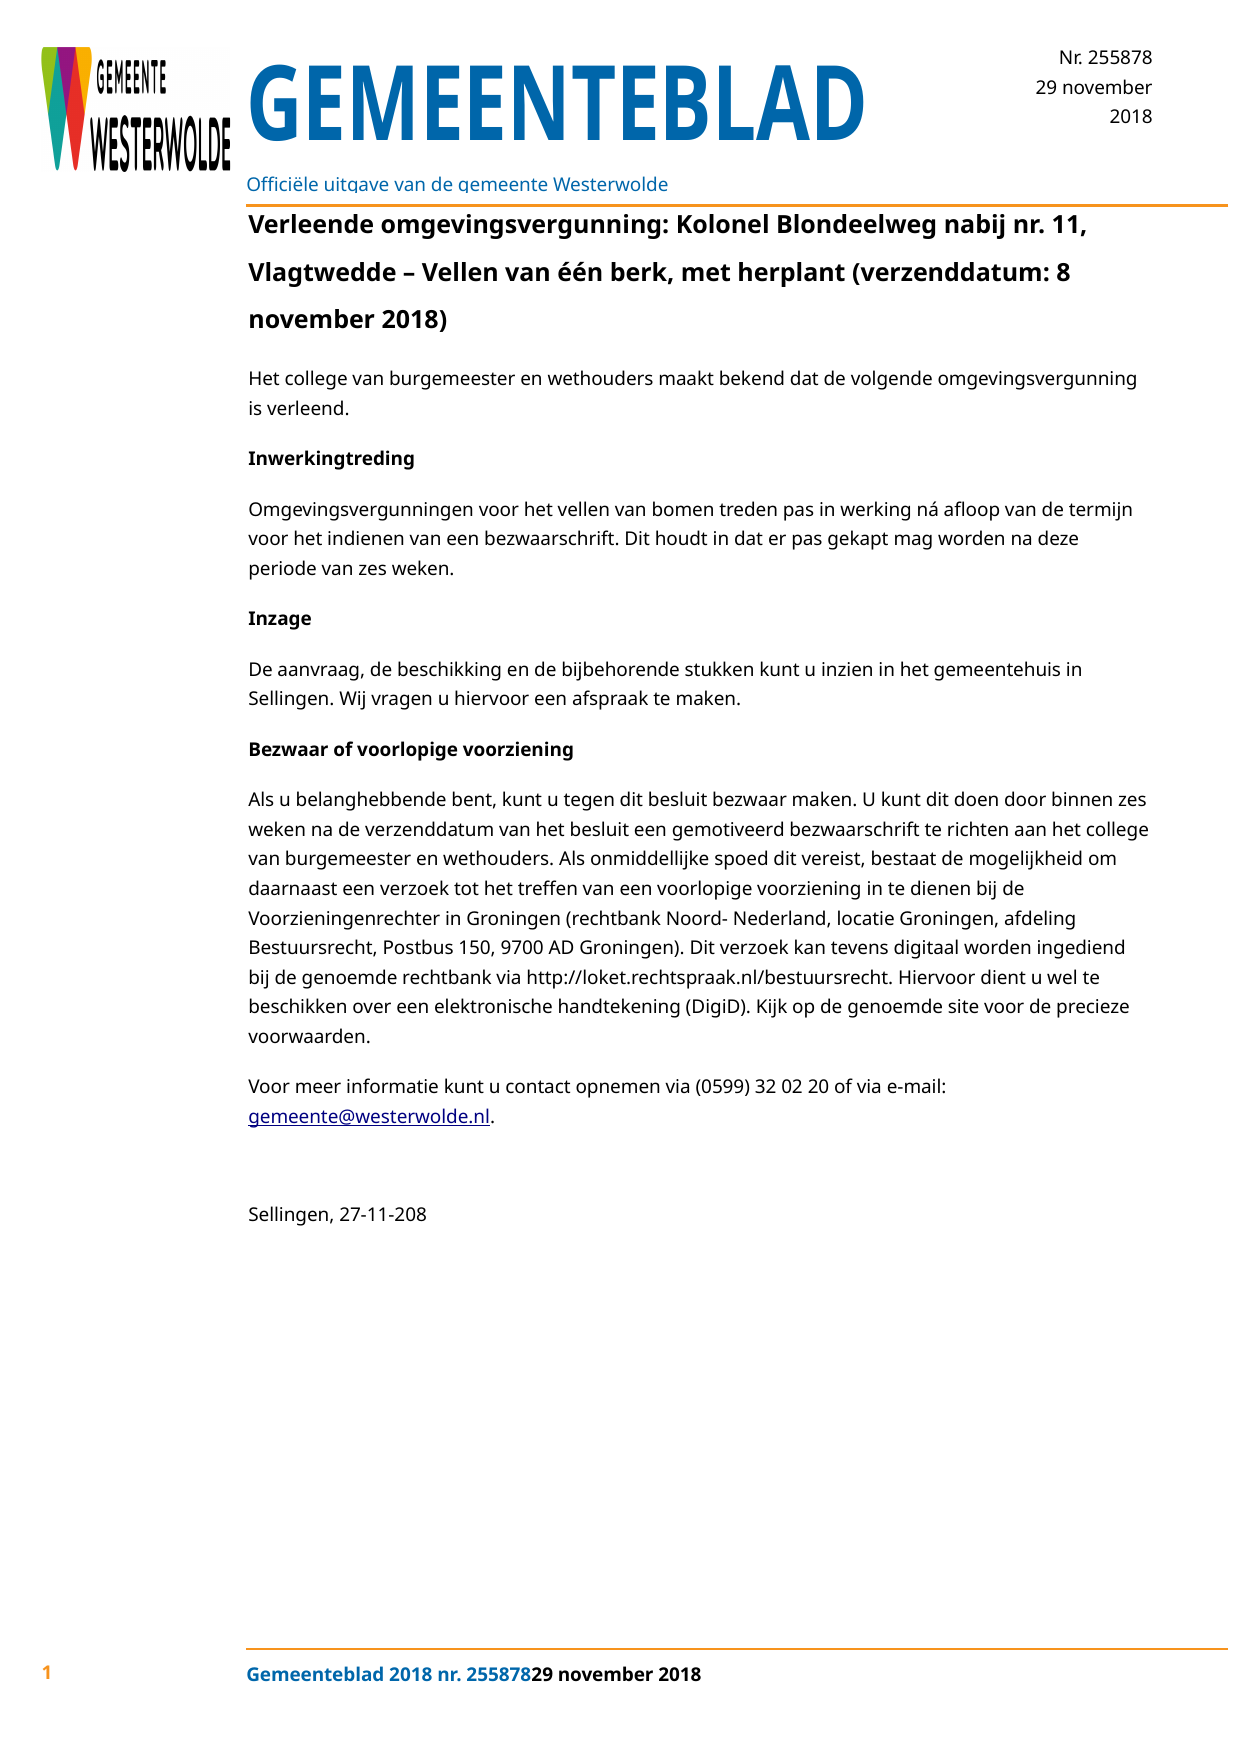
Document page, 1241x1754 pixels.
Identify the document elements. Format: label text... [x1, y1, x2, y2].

text Bezwaar of voorlopige voorziening [248, 736, 1152, 762]
text De aanvraag, de beschikking en de bijbehorende stukken kunt u inzien in het gemeentehuis in Sellingen. Wij vragen u hiervoor een afspraak te maken. [248, 656, 1152, 711]
picture [41, 47, 231, 172]
text Inzage [248, 606, 1152, 631]
text Als u belanghebbende bent, kunt u tegen dit besluit bezwaar maken. U kunt dit doen door binnen zes weken na de verzenddatum van het besluit een gemotiveerd bezwaarschrift te richten aan het college van burgemeester en wethouders. Als onmiddellijke spoed dit vereist, bestaat de mogelijkheid om daarnaast een verzoek tot het treffen van een voorlopige voorziening in te dienen bij de Voorzieningenrechter in Groningen (rechtbank Noord- Nederland, locatie Groningen, afdeling Bestuursrecht, Postbus 150, 9700 AD Groningen). Dit verzoek kan tevens digitaal worden ingediend bij de genoemde rechtbank via http://loket.rechtspraak.nl/bestuursrecht. Hiervoor dient u wel te beschikken over een elektronische handtekening (DigiD). Kijk op de genoemde site voor de precieze voorwaarden. [248, 786, 1152, 1049]
text Verleende omgevingsvergunning: Kolonel Blondeelweg nabij nr. 11, Vlagtwedde – Vellen van één berk, met herplant (verzenddatum: 8 november 2018) [248, 207, 1152, 336]
text Voor meer informatie kunt u contact opnemen via (0599) 32 02 20 of via e-mail: gemeente@westerwolde.nl. [248, 1073, 1152, 1129]
text Sellingen, 27-11-208 [248, 1201, 1152, 1227]
text Het college van burgemeester en wethouders maakt bekend dat de volgende omgevingsvergunning is verleend. [248, 366, 1152, 421]
text Omgevingsvergunningen voor het vellen van bomen treden pas in werking ná afloop van de termijn voor het indienen van een bezwaarschrift. Dit houdt in dat er pas gekapt mag worden na deze periode van zes weken. [248, 496, 1152, 581]
text Inwerkingtreding [248, 446, 1152, 471]
